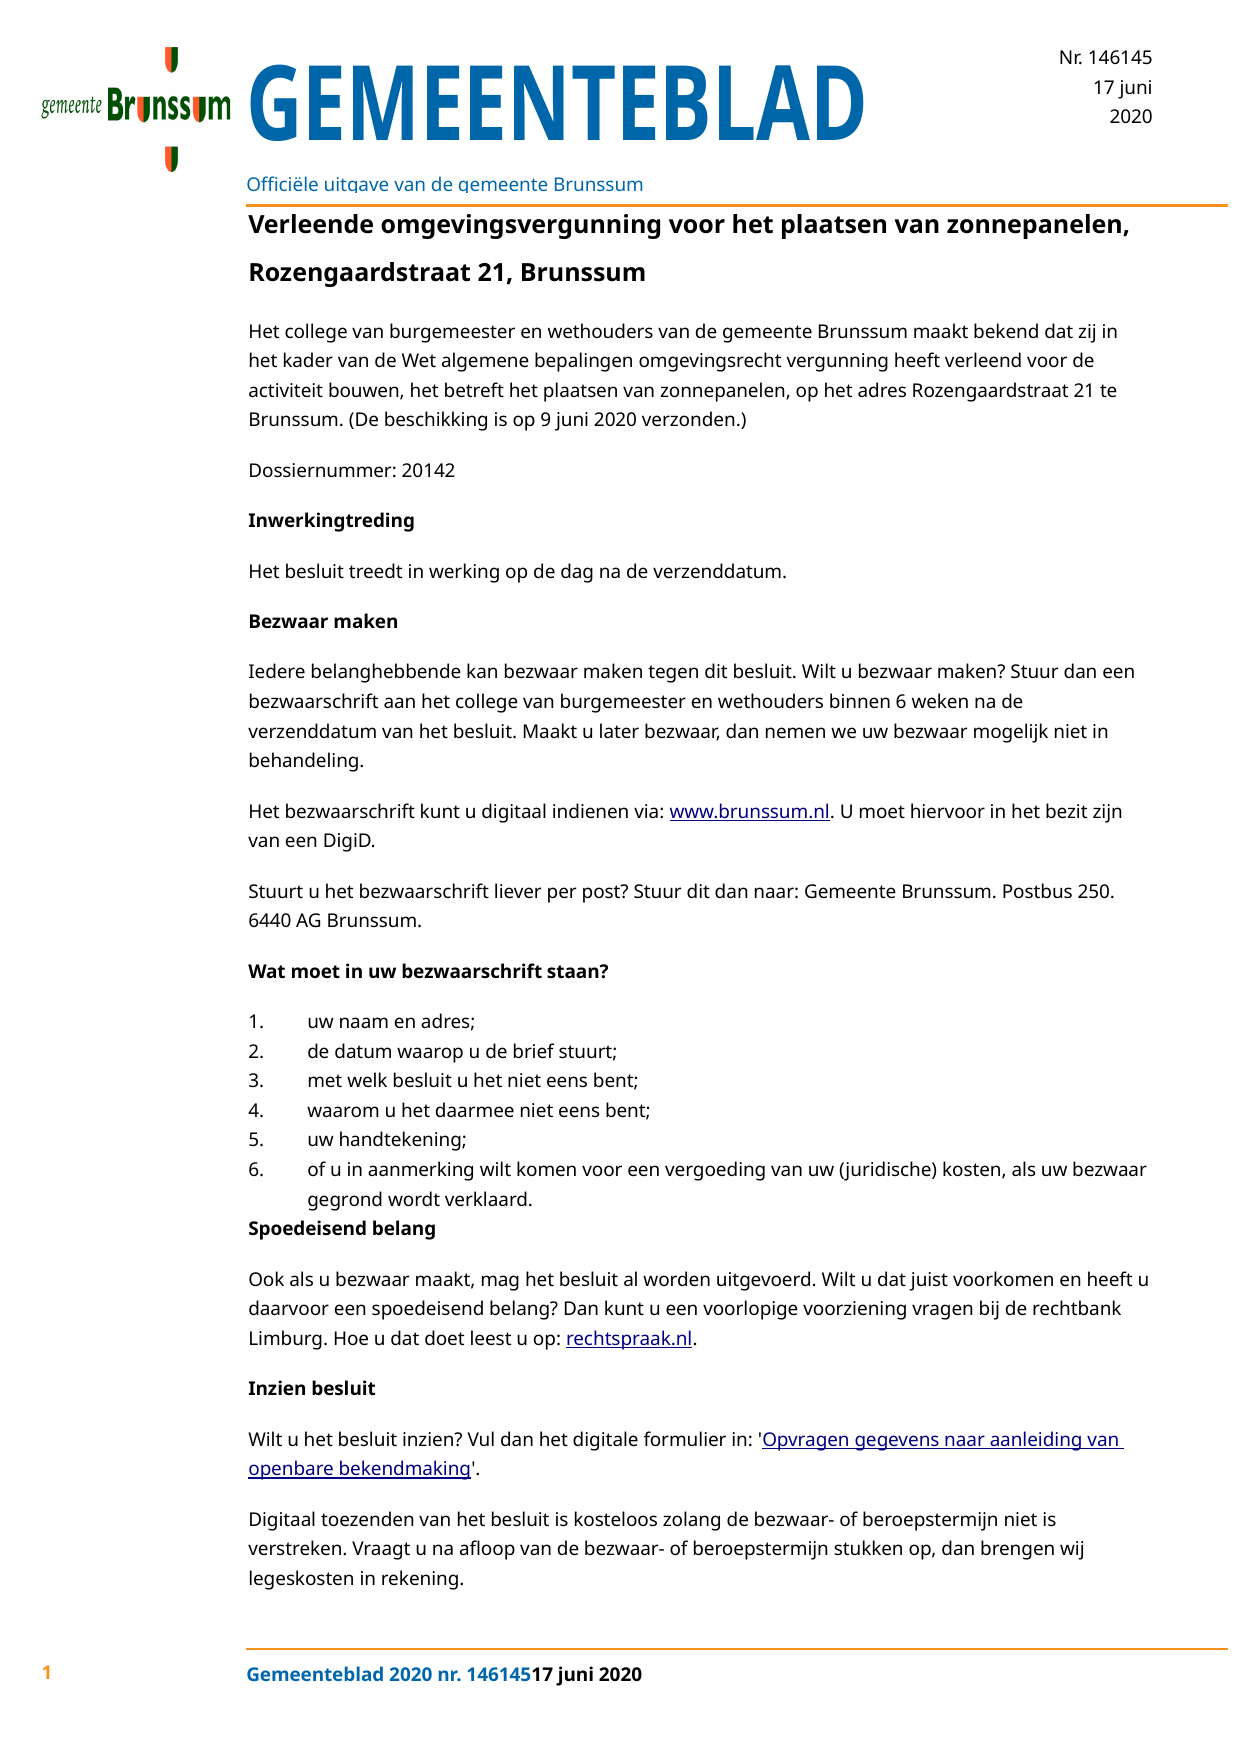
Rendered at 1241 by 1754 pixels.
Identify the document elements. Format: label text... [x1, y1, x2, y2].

text Ook als u bezwaar maakt, mag het besluit al worden uitgevoerd. Wilt u dat juist voorkomen en heeft u daarvoor een spoedeisend belang? Dan kunt u een voorlopige voorziening vragen bij de rechtbank Limburg. Hoe u dat doet leest u op: rechtspraak.nl. [248, 1266, 1152, 1351]
list uw naam en adres; [248, 1008, 1152, 1034]
text Inzien besluit [248, 1375, 1152, 1401]
text Wilt u het besluit inzien? Vul dan het digitale formulier in: 'Opvragen gegevens naar aanleiding van openbare bekendmaking'. [248, 1426, 1152, 1481]
list waarom u het daarmee niet eens bent; [248, 1097, 1152, 1123]
picture [41, 47, 231, 172]
text Het bezwaarschrift kunt u digitaal indienen via: www.brunssum.nl. U moet hiervoor in het bezit zijn van een DigiD. [248, 798, 1152, 853]
list uw handtekening; [248, 1127, 1152, 1152]
text Dossiernummer: 20142 [248, 457, 1152, 483]
text Stuurt u het bezwaarschrift liever per post? Stuur dit dan naar: Gemeente Brunssum. Postbus 250. 6440 AG Brunssum. [248, 878, 1152, 933]
text Het besluit treedt in werking op de dag na de verzenddatum. [248, 558, 1152, 584]
list of u in aanmerking wilt komen voor een vergoeding van uw (juridische) kosten, als uw bezwaar gegrond wordt verklaard. [248, 1156, 1152, 1212]
text Digitaal toezenden van het besluit is kosteloos zolang de bezwaar- of beroepstermijn niet is verstreken. Vraagt u na afloop van de bezwaar- of beroepstermijn stukken op, dan brengen wij legeskosten in rekening. [248, 1506, 1152, 1591]
text Iedere belanghebbende kan bezwaar maken tegen dit besluit. Wilt u bezwaar maken? Stuur dan een bezwaarschrift aan het college van burgemeester en wethouders binnen 6 weken na de verzenddatum van het besluit. Maakt u later bezwaar, dan nemen we uw bezwaar mogelijk niet in behandeling. [248, 659, 1152, 773]
text Wat moet in uw bezwaarschrift staan? [248, 958, 1152, 984]
list de datum waarop u de brief stuurt; [248, 1038, 1152, 1064]
text Verleende omgevingsvergunning voor het plaatsen van zonnepanelen, Rozengaardstraat 21, Brunssum [248, 207, 1152, 288]
list met welk besluit u het niet eens bent; [248, 1067, 1152, 1093]
text Inwerkingtreding [248, 507, 1152, 533]
text Bezwaar maken [248, 608, 1152, 634]
text Het college van burgemeester en wethouders van de gemeente Brunssum maakt bekend dat zij in het kader van de Wet algemene bepalingen omgevingsrecht vergunning heeft verleend voor de activiteit bouwen, het betreft het plaatsen van zonnepanelen, op het adres Rozengaardstraat 21 te Brunssum. (De beschikking is op 9 juni 2020 verzonden.) [248, 318, 1152, 432]
text Spoedeisend belang [248, 1215, 1152, 1241]
